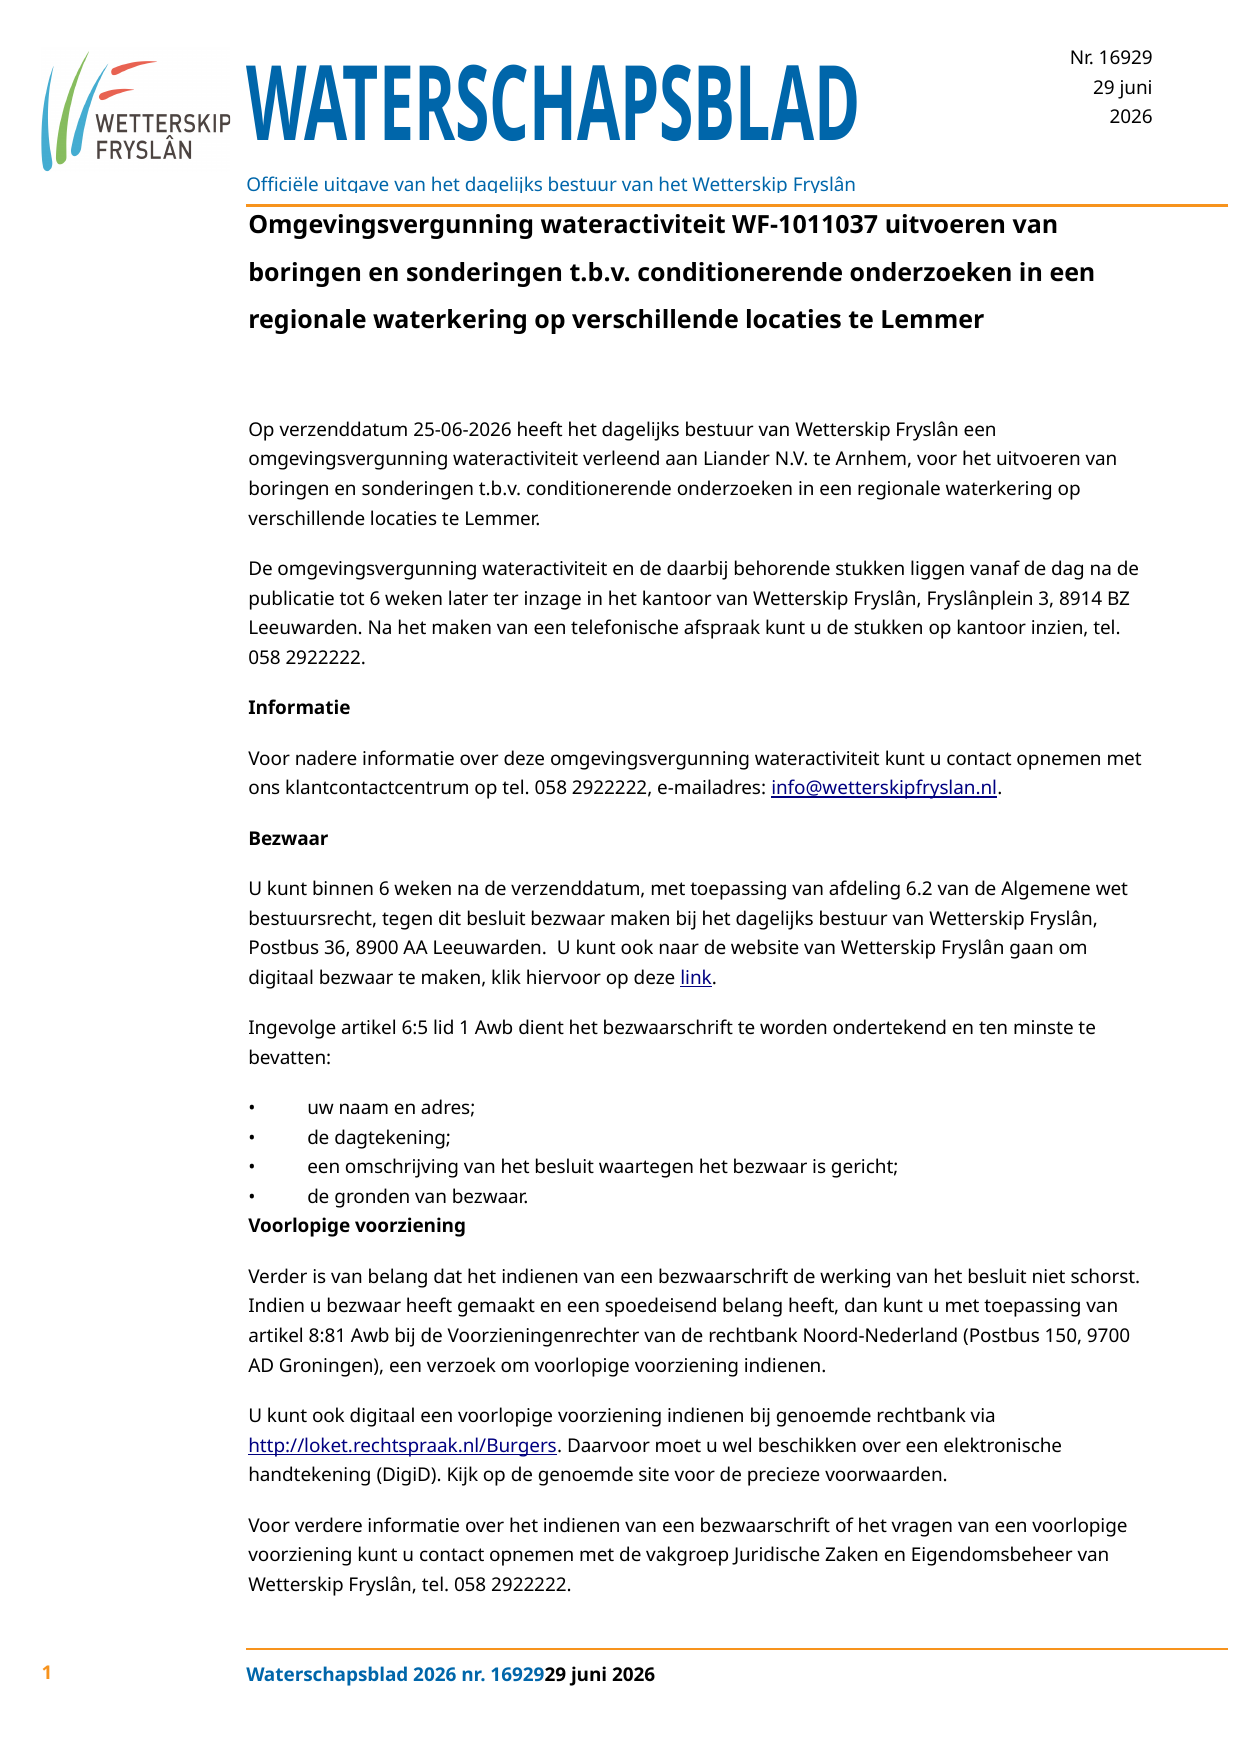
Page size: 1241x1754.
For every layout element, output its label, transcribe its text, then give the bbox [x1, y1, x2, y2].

text Op verzenddatum 25-06-2026 heeft het dagelijks bestuur van Wetterskip Fryslân een omgevingsvergunning wateractiviteit verleend aan Liander N.V. te Arnhem, voor het uitvoeren van boringen en sonderingen t.b.v. conditionerende onderzoeken in een regionale waterkering op verschillende locaties te Lemmer. [248, 416, 1152, 530]
text U kunt binnen 6 weken na de verzenddatum, met toepassing van afdeling 6.2 van de Algemene wet bestuursrecht, tegen dit besluit bezwaar maken bij het dagelijks bestuur van Wetterskip Fryslân, Postbus 36, 8900 AA Leeuwarden. U kunt ook naar de website van Wetterskip Fryslân gaan om digitaal bezwaar te maken, klik hiervoor op deze link. [248, 875, 1152, 989]
list de gronden van bezwaar. [248, 1183, 1152, 1209]
text Verder is van belang dat het indienen van een bezwaarschrift de werking van het besluit niet schorst. Indien u bezwaar heeft gemaakt en een spoedeisend belang heeft, dan kunt u met toepassing van artikel 8:81 Awb bij de Voorzieningenrechter van de rechtbank Noord-Nederland (Postbus 150, 9700 AD Groningen), een verzoek om voorlopige voorziening indienen. [248, 1263, 1152, 1377]
text Bezwaar [248, 825, 1152, 850]
text De omgevingsvergunning wateractiviteit en de daarbij behorende stukken liggen vanaf de dag na de publicatie tot 6 weken later ter inzage in het kantoor van Wetterskip Fryslân, Fryslânplein 3, 8914 BZ Leeuwarden. Na het maken van een telefonische afspraak kunt u de stukken op kantoor inzien, tel. 058 2922222. [248, 555, 1152, 669]
text U kunt ook digitaal een voorlopige voorziening indienen bij genoemde rechtbank via http://loket.rechtspraak.nl/Burgers. Daarvoor moet u wel beschikken over een elektronische handtekening (DigiD). Kijk op de genoemde site voor de precieze voorwaarden. [248, 1402, 1152, 1487]
text Voorlopige voorziening [248, 1213, 1152, 1238]
list de dagtekening; [248, 1124, 1152, 1149]
text Ingevolge artikel 6:5 lid 1 Awb dient het bezwaarschrift te worden ondertekend en ten minste te bevatten: [248, 1014, 1152, 1069]
list uw naam en adres; [248, 1094, 1152, 1120]
text Informatie [248, 694, 1152, 720]
list een omschrijving van het besluit waartegen het bezwaar is gericht; [248, 1153, 1152, 1179]
text Voor nadere informatie over deze omgevingsvergunning wateractiviteit kunt u contact opnemen met ons klantcontactcentrum op tel. 058 2922222, e-mailadres: info@wetterskipfryslan.nl. [248, 745, 1152, 800]
text Omgevingsvergunning wateractiviteit WF-1011037 uitvoeren van boringen en sonderingen t.b.v. conditionerende onderzoeken in een regionale waterkering op verschillende locaties te Lemmer [248, 207, 1152, 336]
picture [41, 47, 231, 172]
text Voor verdere informatie over het indienen van een bezwaarschrift of het vragen van een voorlopige voorziening kunt u contact opnemen met de vakgroep Juridische Zaken en Eigendomsbeheer van Wetterskip Fryslân, tel. 058 2922222. [248, 1512, 1152, 1597]
